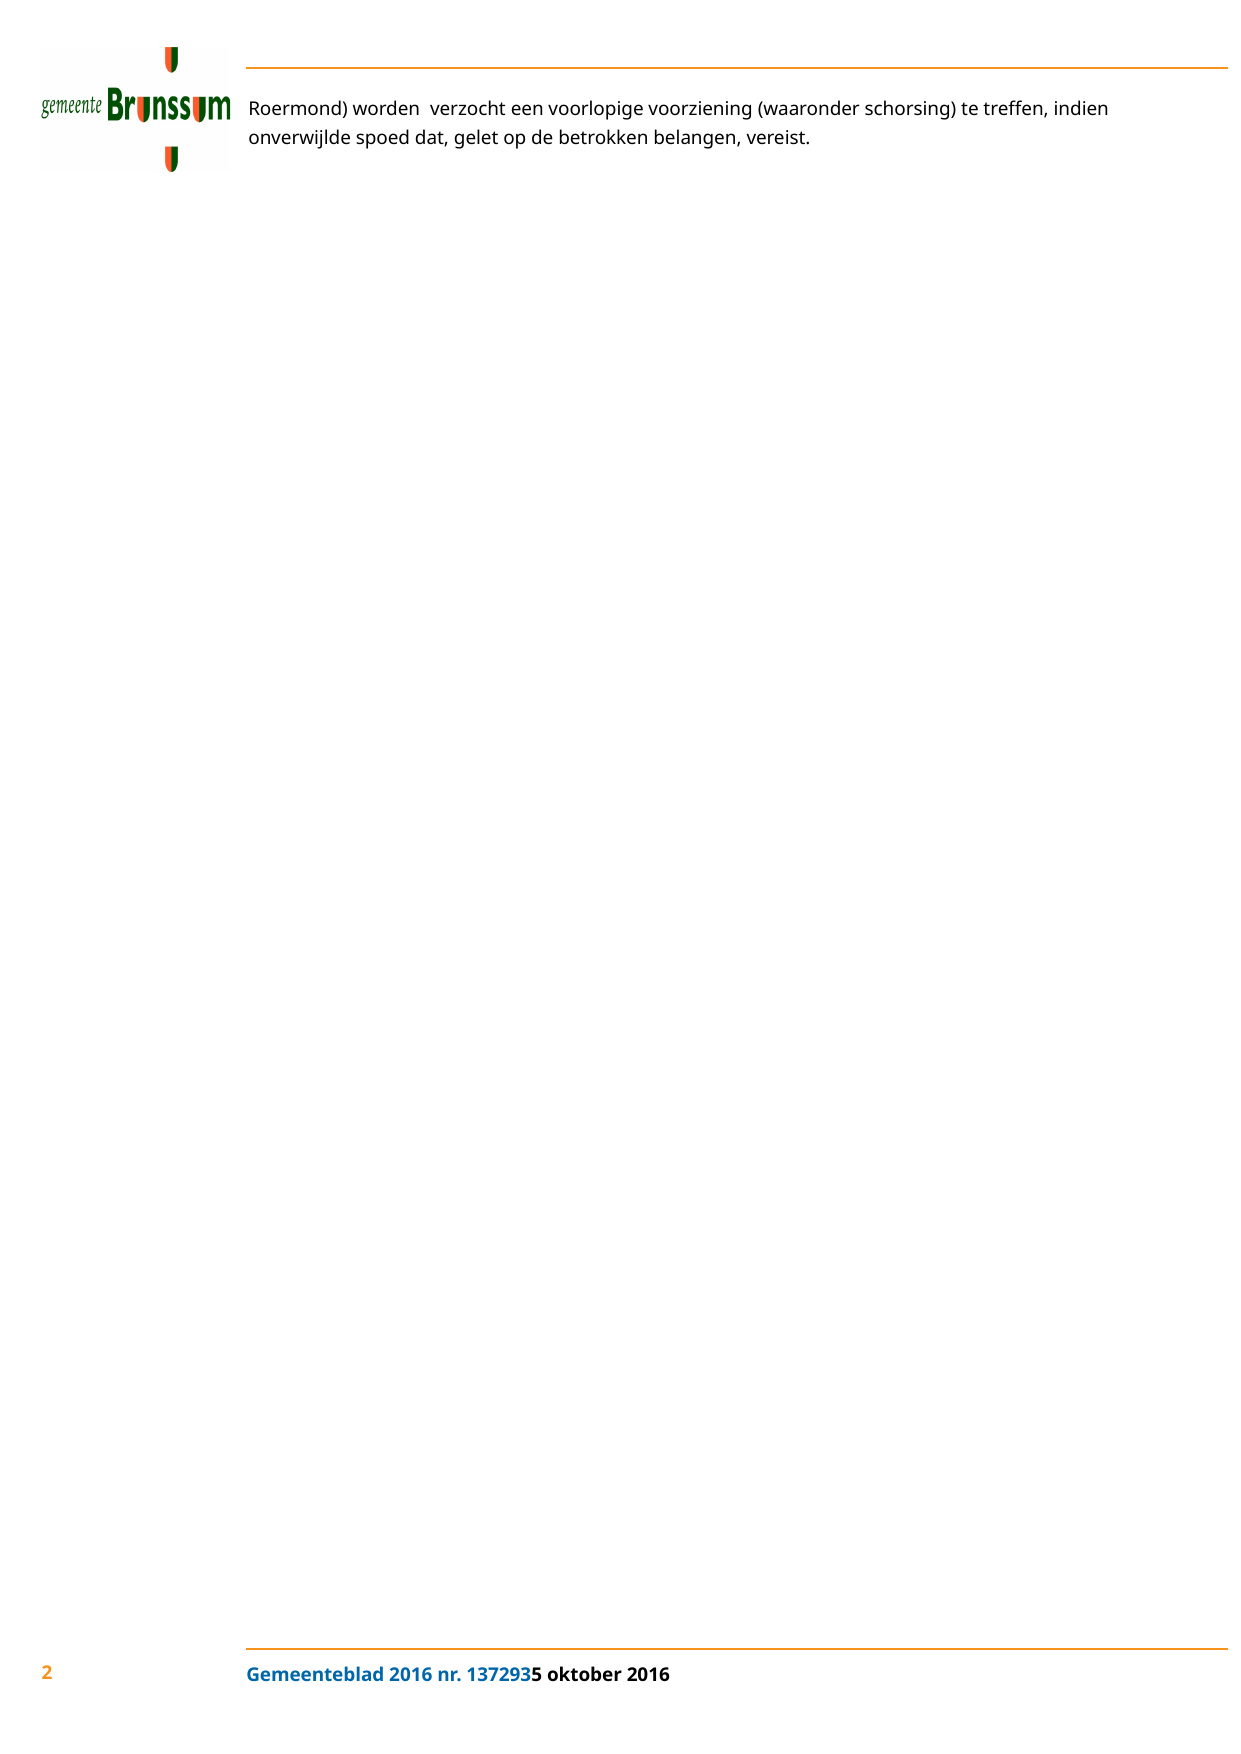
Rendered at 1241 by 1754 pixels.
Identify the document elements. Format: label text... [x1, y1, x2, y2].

picture [41, 47, 231, 172]
text Roermond) worden verzocht een voorlopige voorziening (waaronder schorsing) te treffen, indien onverwijlde spoed dat, gelet op de betrokken belangen, vereist. [248, 95, 1152, 150]
